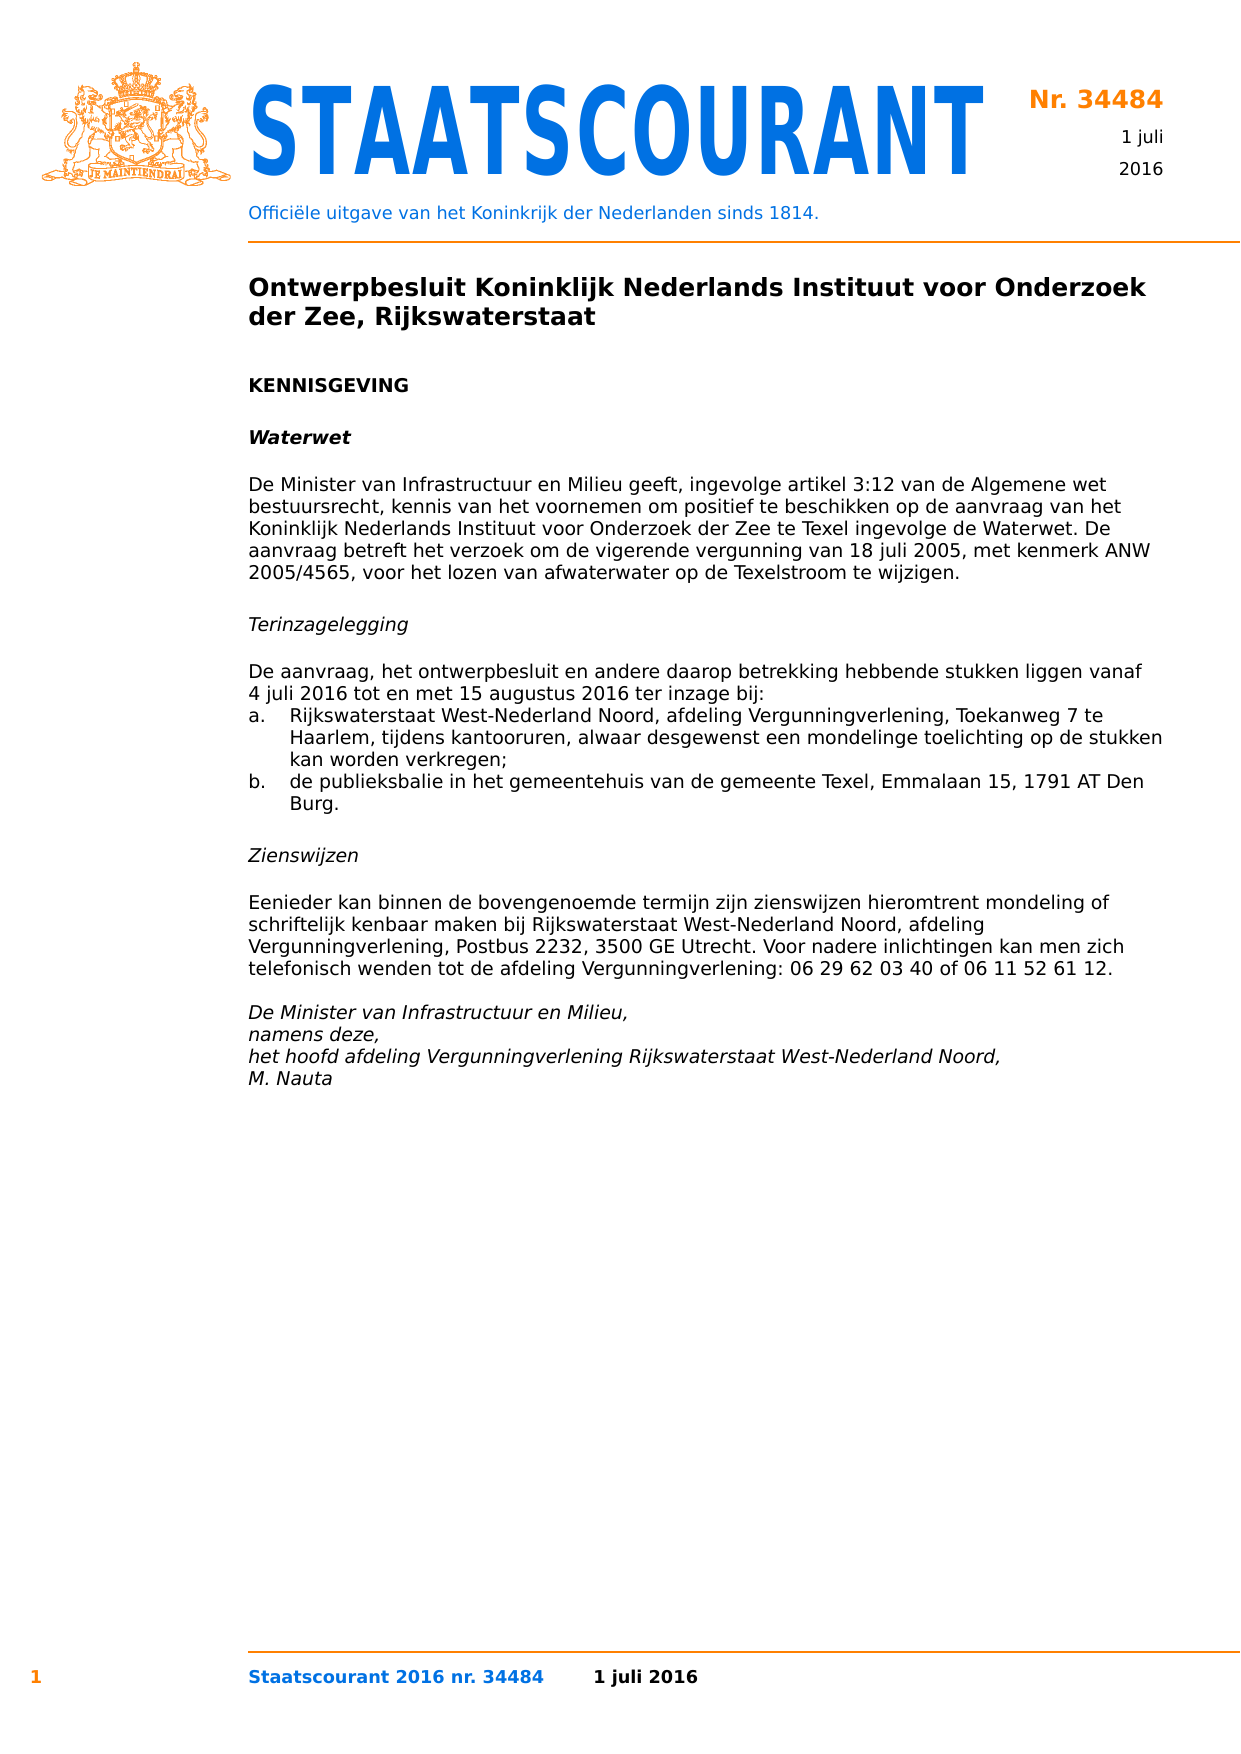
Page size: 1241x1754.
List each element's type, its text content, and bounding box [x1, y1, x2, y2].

subtitle Waterwet [248, 427, 1163, 449]
subtitle Zienswijzen [248, 845, 1163, 867]
table_cell Officiële uitgave van het Koninkrijk der Nederlanden sinds 1814. [248, 203, 1240, 241]
text a. Rijkswaterstaat West-Nederland Noord, afdeling Vergunningverlening, Toekanweg 7 te Haarlem, tijdens kantooruren, alwaar desgewenst een mondelinge toelichting op de stukken kan worden verkregen; [248, 705, 1163, 771]
text Eenieder kan binnen de bovengenoemde termijn zijn zienswijzen hieromtrent mondeling of schriftelijk kenbaar maken bij Rijkswaterstaat West-Nederland Noord, afdeling Vergunningverlening, Postbus 2232, 3500 GE Utrecht. Voor nadere inlichtingen kan men zich telefonisch wenden tot de afdeling Vergunningverlening: 06 29 62 03 40 of 06 11 52 61 12. [248, 892, 1163, 980]
table_cell 1 juli [998, 121, 1240, 153]
table_header STAATSCOURANT [248, 62, 998, 203]
subtitle Terinzagelegging [248, 614, 1163, 636]
subtitle Ontwerpbesluit Koninklijk Nederlands Instituut voor Onderzoek der Zee, Rijkswaterstaat [248, 273, 1163, 331]
table_header Nr. 34484 [998, 62, 1240, 121]
text De Minister van Infrastructuur en Milieu geeft, ingevolge artikel 3:12 van de Algemene wet bestuursrecht, kennis van het voornemen om positief te beschikken op de aanvraag van het Koninklijk Nederlands Instituut voor Onderzoek der Zee te Texel ingevolge de Waterwet. De aanvraag betreft het verzoek om de vigerende vergunning van 18 juli 2005, met kenmerk ANW 2005/4565, voor het lozen van afwaterwater op de Texelstroom te wijzigen. [248, 474, 1163, 584]
text b. de publieksbalie in het gemeentehuis van de gemeente Texel, Emmalaan 15, 1791 AT Den Burg. [248, 771, 1163, 815]
subtitle KENNISGEVING [248, 375, 1163, 397]
table_cell 2016 [998, 153, 1240, 203]
text De Minister van Infrastructuur en Milieu, namens deze, het hoofd afdeling Vergunningverlening Rijkswaterstaat West-Nederland Noord, M. Nauta [248, 1002, 1163, 1089]
picture [41, 62, 231, 186]
table_header [25, 62, 248, 241]
text De aanvraag, het ontwerpbesluit en andere daarop betrekking hebbende stukken liggen vanaf 4 juli 2016 tot en met 15 augustus 2016 ter inzage bij: [248, 661, 1163, 705]
